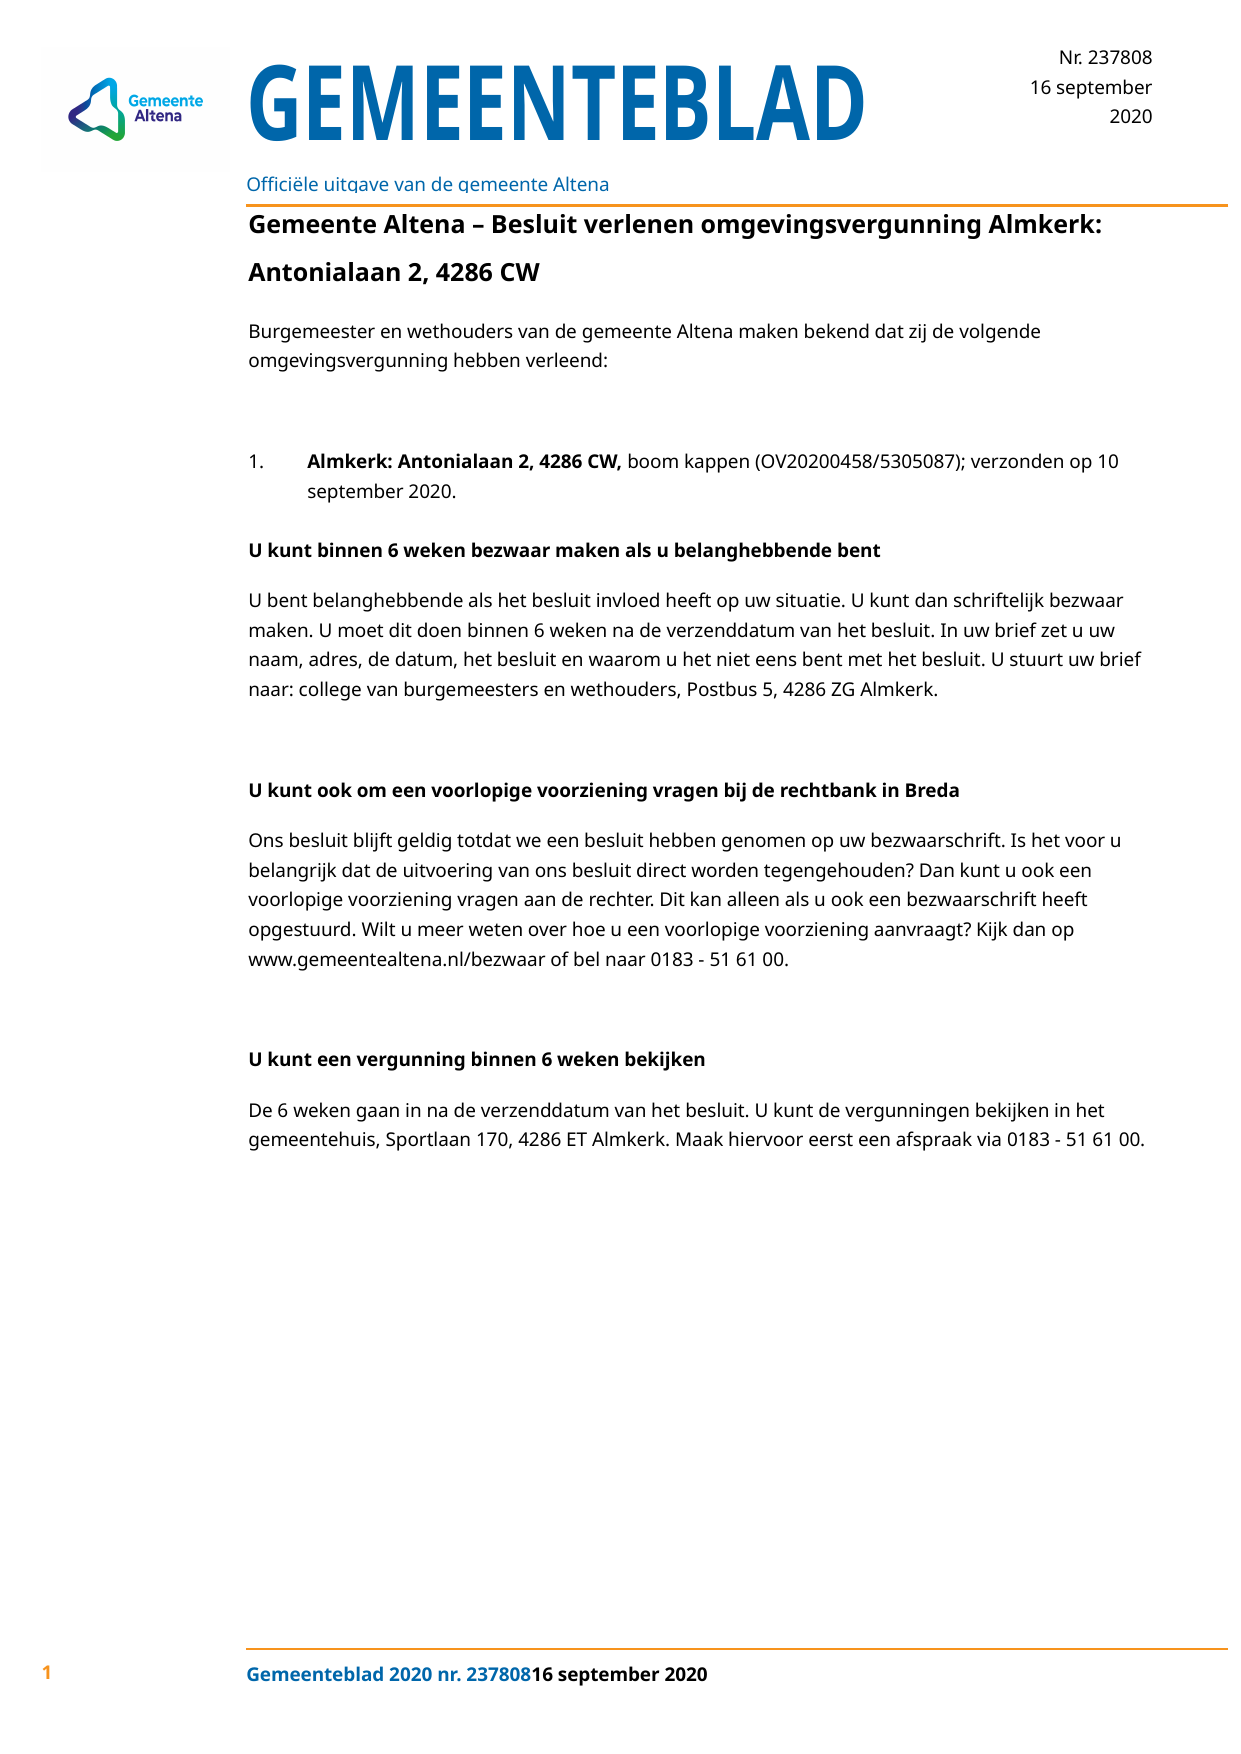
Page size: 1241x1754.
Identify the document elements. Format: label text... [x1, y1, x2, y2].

text U bent belanghebbende als het besluit invloed heeft op uw situatie. U kunt dan schriftelijk bezwaar maken. U moet dit doen binnen 6 weken na de verzenddatum van het besluit. In uw brief zet u uw naam, adres, de datum, het besluit en waarom u het niet eens bent met het besluit. U stuurt uw brief naar: college van burgemeesters en wethouders, Postbus 5, 4286 ZG Almkerk. [248, 587, 1152, 702]
text U kunt een vergunning binnen 6 weken bekijken [248, 1047, 1152, 1072]
text Burgemeester en wethouders van de gemeente Altena maken bekend dat zij de volgende omgevingsvergunning hebben verleend: [248, 318, 1152, 373]
picture [41, 47, 231, 172]
text U kunt ook om een voorlopige voorziening vragen bij de rechtbank in Breda [248, 777, 1152, 803]
list Almkerk: Antonialaan 2, 4286 CW, boom kappen (OV20200458/5305087); verzonden op 10 september 2020. [248, 448, 1152, 504]
text U kunt binnen 6 weken bezwaar maken als u belanghebbende bent [248, 537, 1152, 563]
text Gemeente Altena – Besluit verlenen omgevingsvergunning Almkerk: Antonialaan 2, 4286 CW [248, 207, 1152, 288]
text De 6 weken gaan in na de verzenddatum van het besluit. U kunt de vergunningen bekijken in het gemeentehuis, Sportlaan 170, 4286 ET Almkerk. Maak hiervoor eerst een afspraak via 0183 - 51 61 00. [248, 1097, 1152, 1152]
text Ons besluit blijft geldig totdat we een besluit hebben genomen op uw bezwaarschrift. Is het voor u belangrijk dat de uitvoering van ons besluit direct worden tegengehouden? Dan kunt u ook een voorlopige voorziening vragen aan de rechter. Dit kan alleen als u ook een bezwaarschrift heeft opgestuurd. Wilt u meer weten over hoe u een voorlopige voorziening aanvraagt? Kijk dan op www.gemeentealtena.nl/bezwaar of bel naar 0183 - 51 61 00. [248, 827, 1152, 972]
